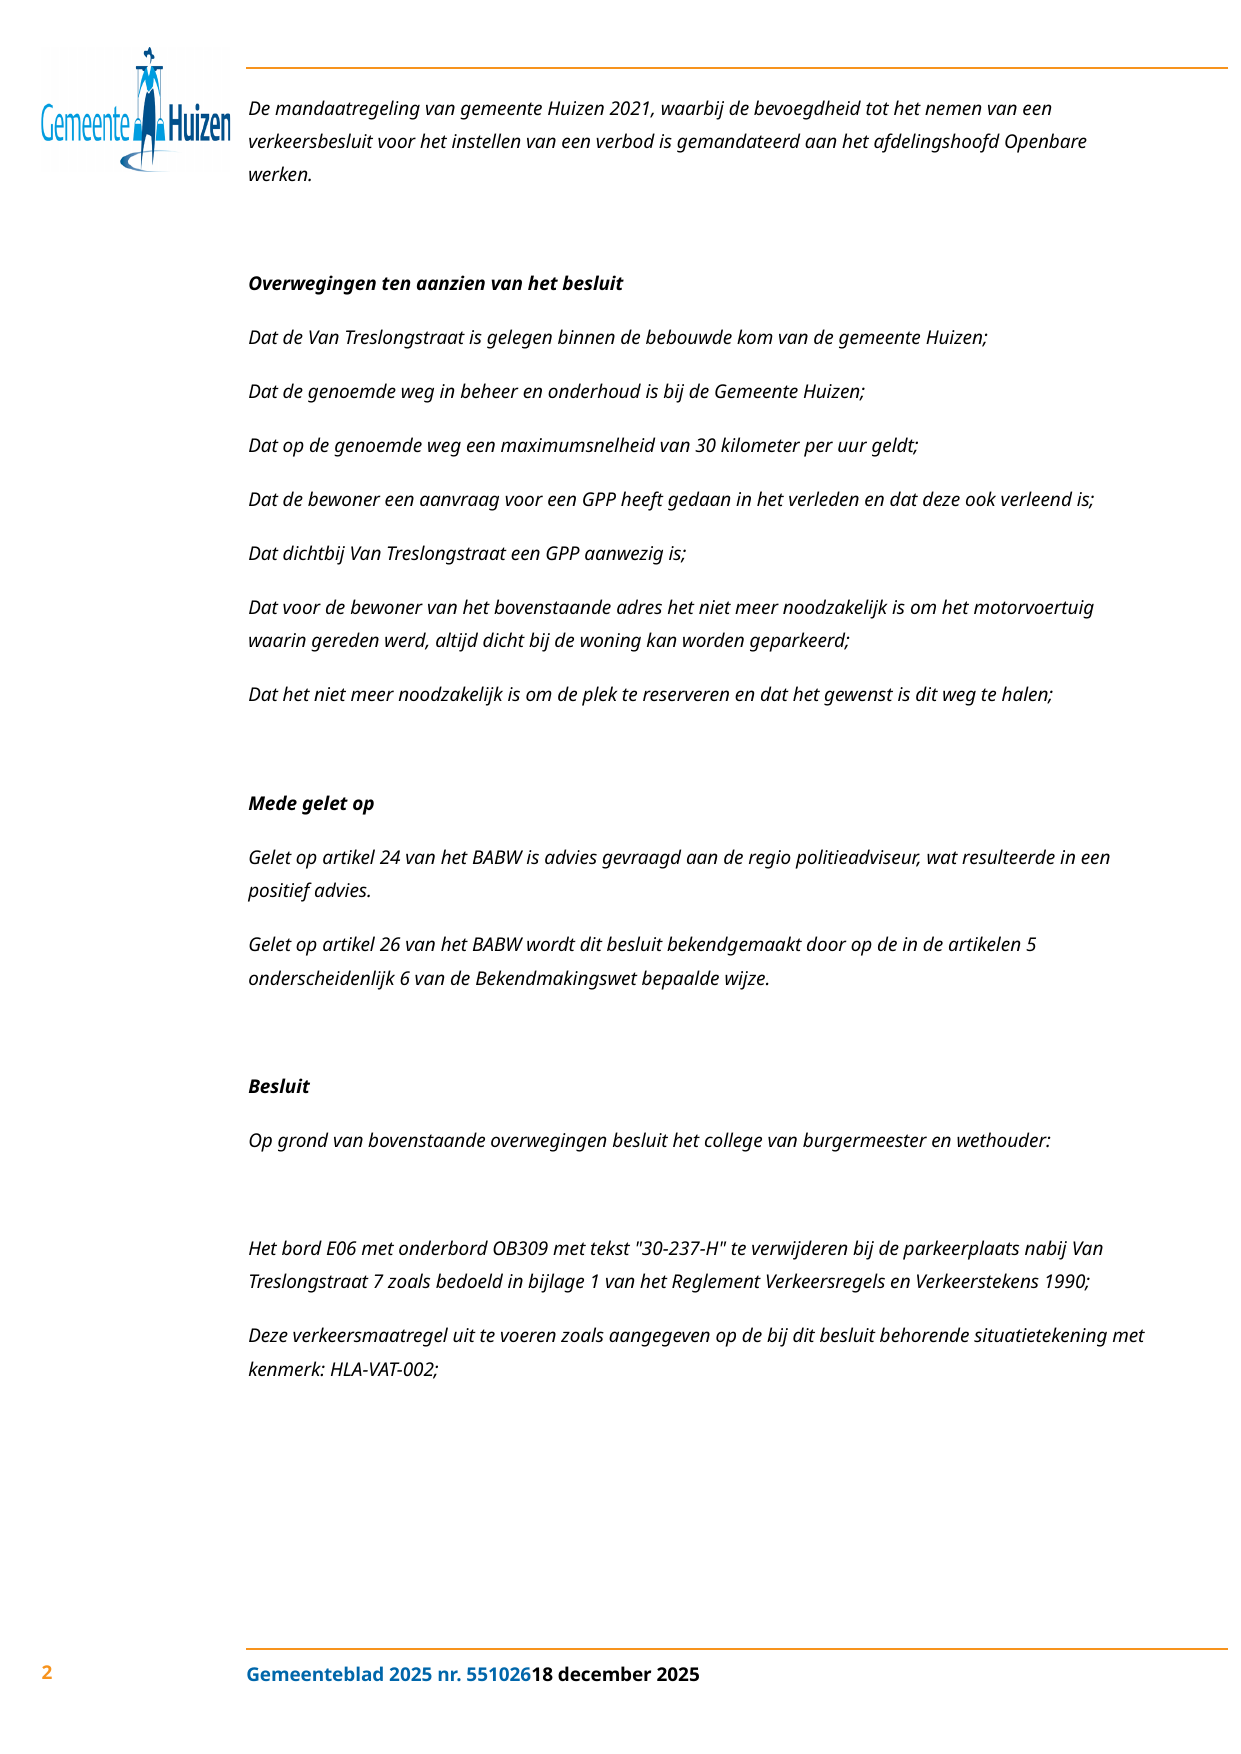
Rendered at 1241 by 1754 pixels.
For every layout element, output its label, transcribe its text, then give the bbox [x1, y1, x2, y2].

text Besluit [248, 1073, 1152, 1099]
text Dat de Van Treslongstraat is gelegen binnen de bebouwde kom van de gemeente Huizen; [248, 324, 1152, 349]
text Deze verkeersmaatregel uit te voeren zoals aangegeven op de bij dit besluit behorende situatietekening met kenmerk: HLA-VAT-002; [248, 1323, 1152, 1382]
text Het bord E06 met onderbord OB309 met tekst "30-237-H" te verwijderen bij de parkeerplaats nabij Van Treslongstraat 7 zoals bedoeld in bijlage 1 van het Reglement Verkeersregels en Verkeerstekens 1990; [248, 1235, 1152, 1294]
text Mede gelet op [248, 790, 1152, 816]
text Dat op de genoemde weg een maximumsnelheid van 30 kilometer per uur geldt; [248, 432, 1152, 458]
text Overwegingen ten aanzien van het besluit [248, 270, 1152, 296]
text Op grond van bovenstaande overwegingen besluit het college van burgermeester en wethouder: [248, 1127, 1152, 1153]
text Dat dichtbij Van Treslongstraat een GPP aanwezig is; [248, 540, 1152, 566]
text Dat het niet meer noodzakelijk is om de plek te reserveren en dat het gewenst is dit weg te halen; [248, 682, 1152, 707]
text De mandaatregeling van gemeente Huizen 2021, waarbij de bevoegdheid tot het nemen van een verkeersbesluit voor het instellen van een verbod is gemandateerd aan het afdelingshoofd Openbare werken. [248, 95, 1152, 187]
text Dat de bewoner een aanvraag voor een GPP heeft gedaan in het verleden en dat deze ook verleend is; [248, 486, 1152, 512]
text Dat voor de bewoner van het bovenstaande adres het niet meer noodzakelijk is om het motorvoertuig waarin gereden werd, altijd dicht bij de woning kan worden geparkeerd; [248, 594, 1152, 653]
text Gelet op artikel 26 van het BABW wordt dit besluit bekendgemaakt door op de in de artikelen 5 onderscheidenlijk 6 van de Bekendmakingswet bepaalde wijze. [248, 931, 1152, 991]
text Dat de genoemde weg in beheer en onderhoud is bij de Gemeente Huizen; [248, 378, 1152, 404]
text Gelet op artikel 24 van het BABW is advies gevraagd aan de regio politieadviseur, wat resulteerde in een positief advies. [248, 844, 1152, 903]
picture [41, 47, 231, 172]
